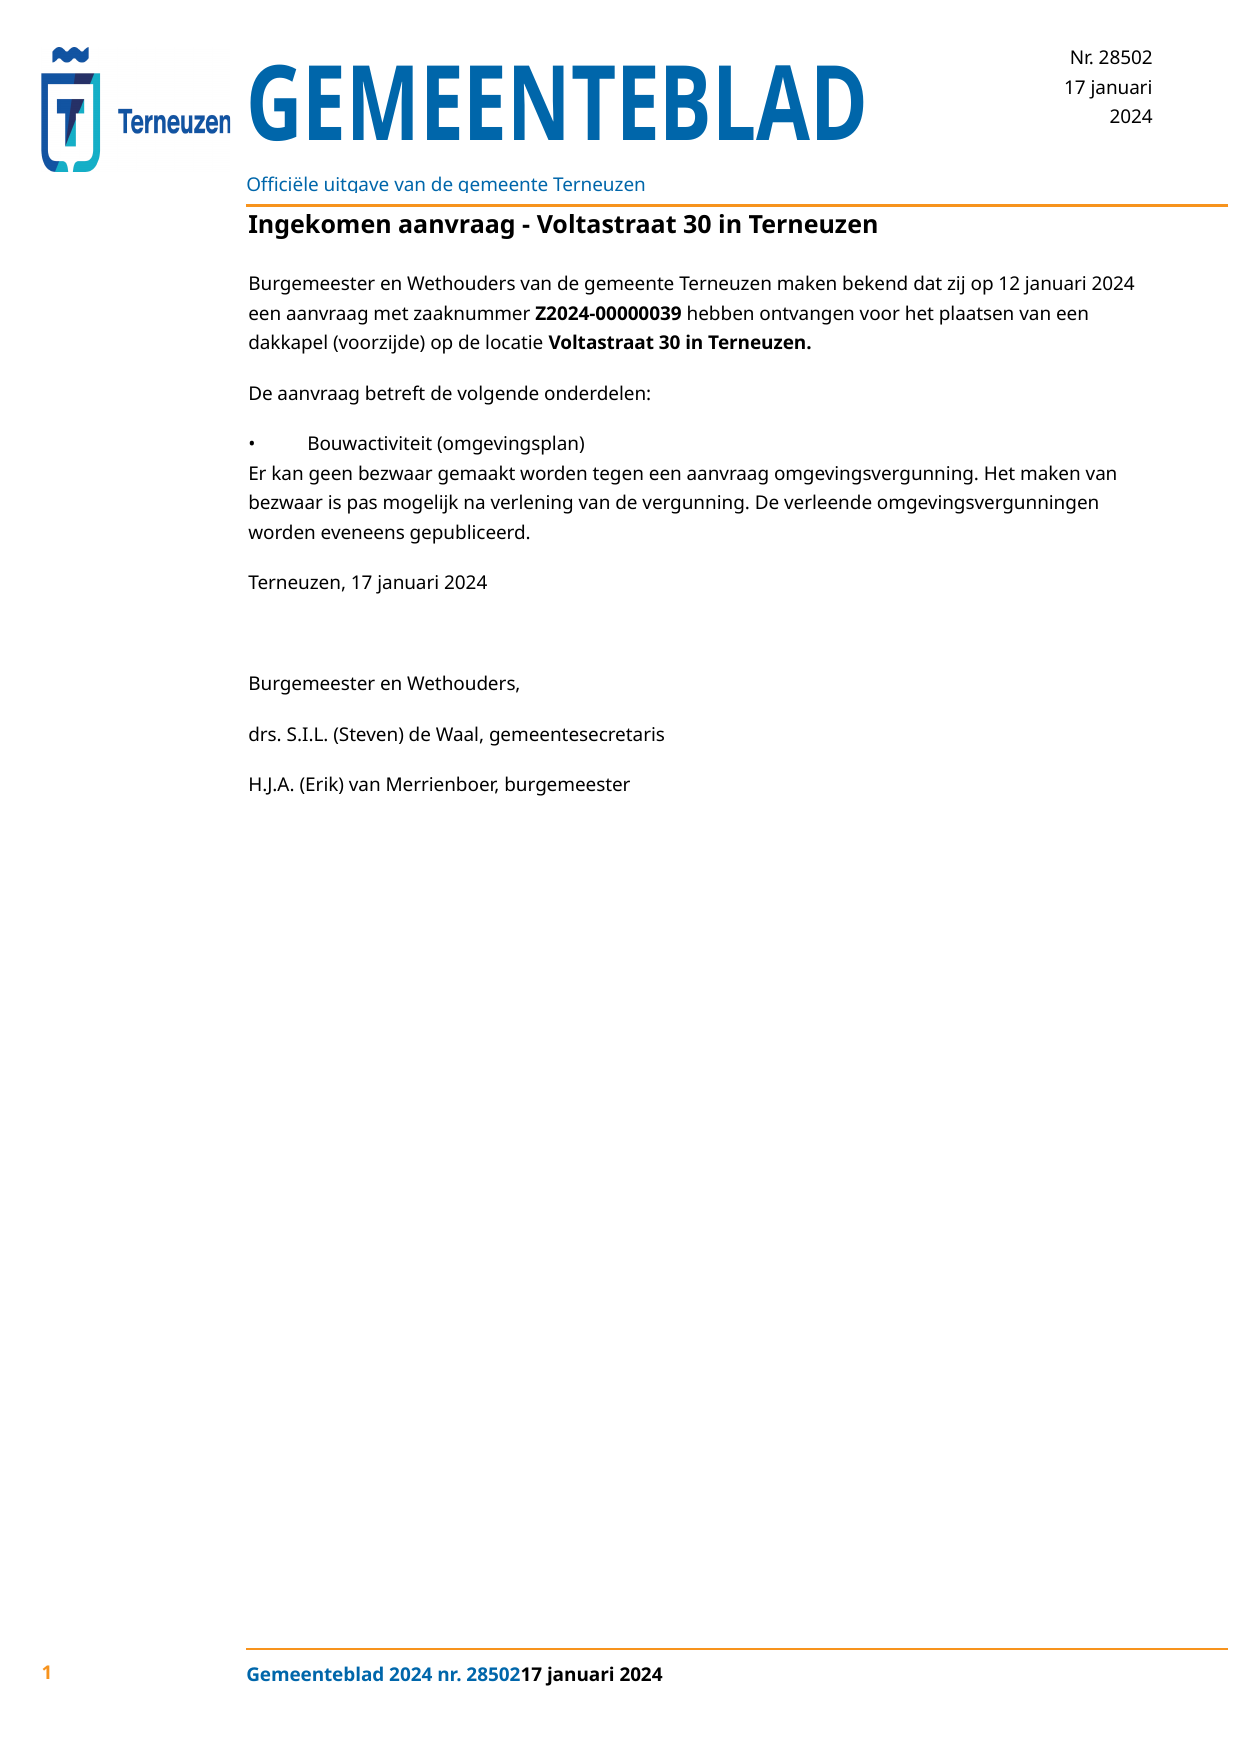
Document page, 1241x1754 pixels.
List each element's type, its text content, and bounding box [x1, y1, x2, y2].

picture [41, 47, 231, 172]
text Burgemeester en Wethouders, [248, 670, 1152, 696]
list Bouwactiviteit (omgevingsplan) [248, 430, 1152, 456]
text Er kan geen bezwaar gemaakt worden tegen een aanvraag omgevingsvergunning. Het maken van bezwaar is pas mogelijk na verlening van de vergunning. De verleende omgevingsvergunningen worden eveneens gepubliceerd. [248, 460, 1152, 545]
text Ingekomen aanvraag - Voltastraat 30 in Terneuzen [248, 207, 1152, 241]
text Terneuzen, 17 januari 2024 [248, 569, 1152, 595]
text drs. S.I.L. (Steven) de Waal, gemeentesecretaris [248, 721, 1152, 746]
text De aanvraag betreft de volgende onderdelen: [248, 380, 1152, 406]
text Burgemeester en Wethouders van de gemeente Terneuzen maken bekend dat zij op 12 januari 2024 een aanvraag met zaaknummer Z2024-00000039 hebben ontvangen voor het plaatsen van een dakkapel (voorzijde) op de locatie Voltastraat 30 in Terneuzen. [248, 270, 1152, 355]
text H.J.A. (Erik) van Merrienboer, burgemeester [248, 771, 1152, 797]
